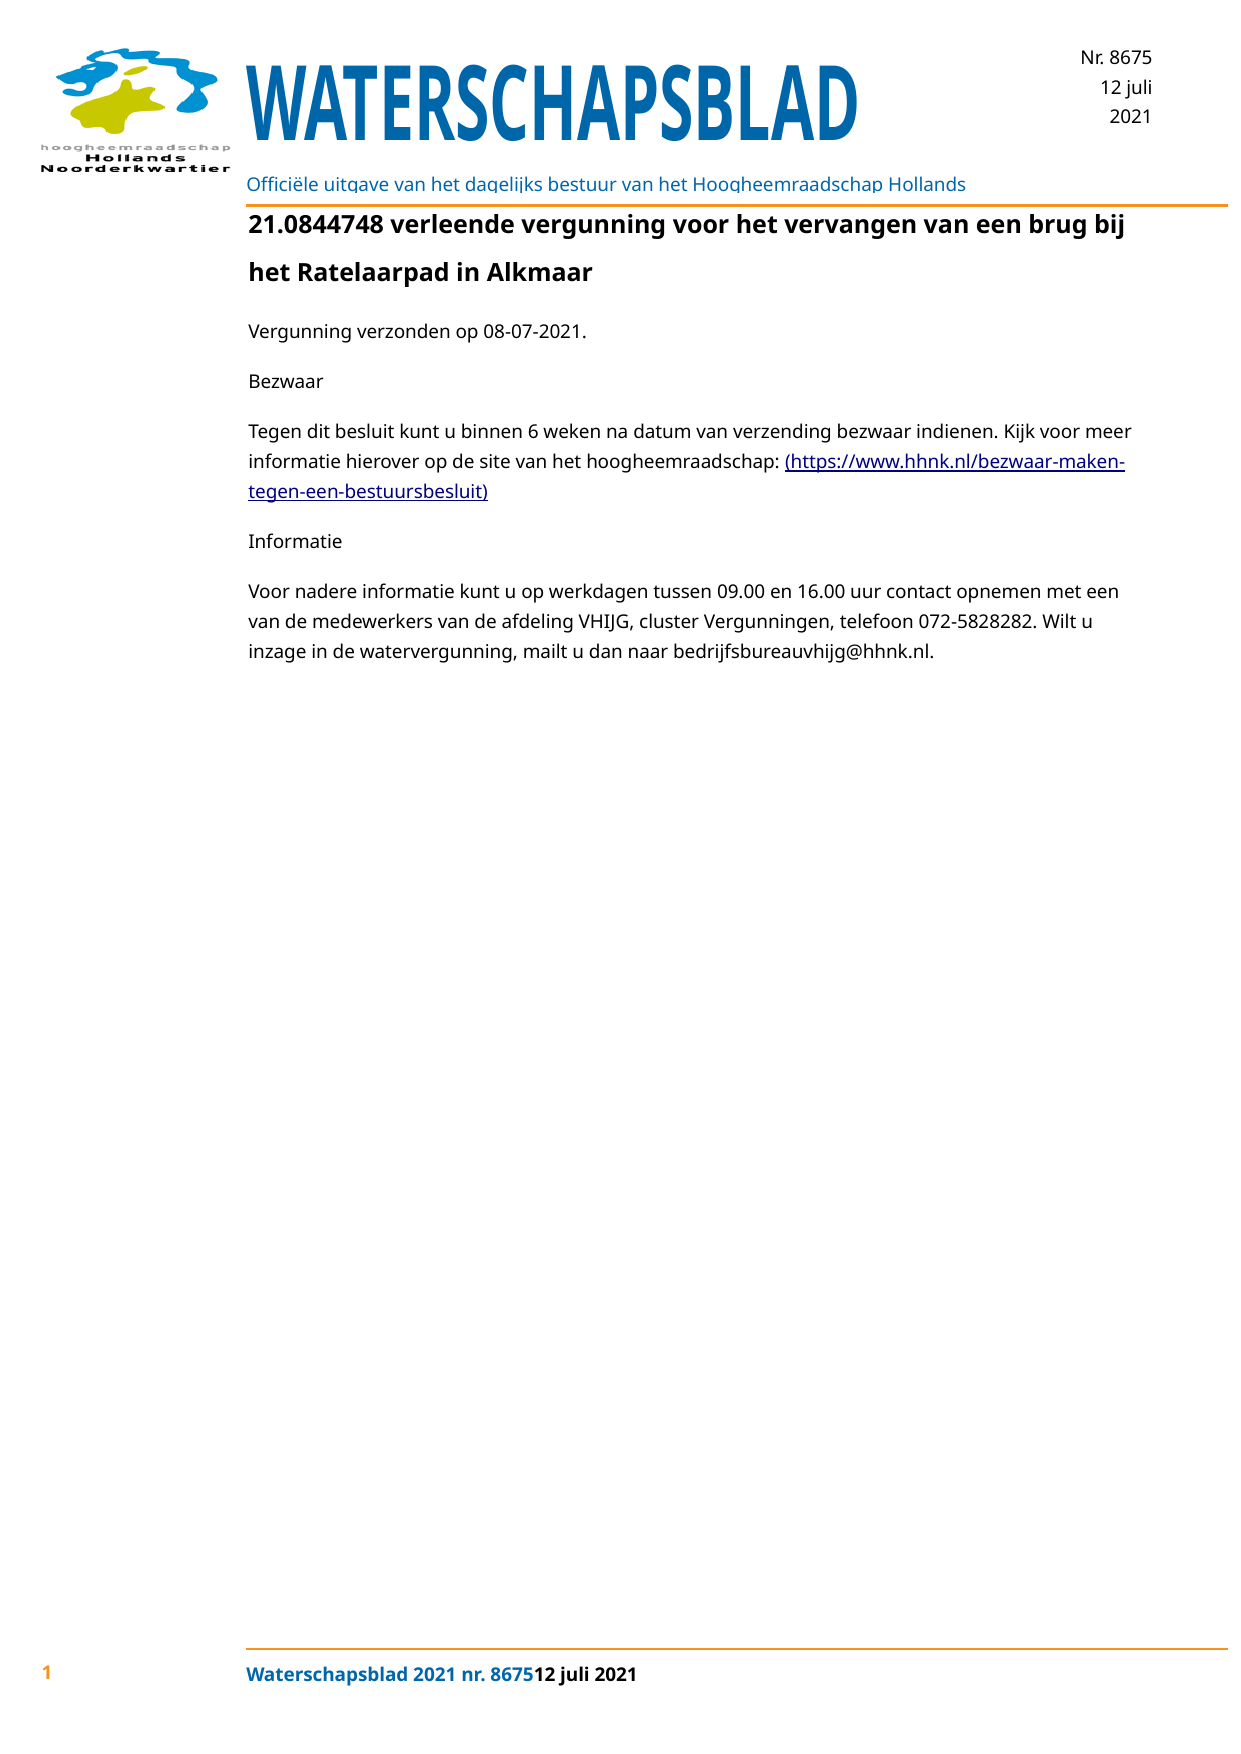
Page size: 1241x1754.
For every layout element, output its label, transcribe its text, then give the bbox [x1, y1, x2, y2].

text Informatie [248, 528, 1152, 554]
text Vergunning verzonden op 08-07-2021. [248, 318, 1152, 344]
picture [41, 47, 231, 172]
text Voor nadere informatie kunt u op werkdagen tussen 09.00 en 16.00 uur contact opnemen met een van de medewerkers van de afdeling VHIJG, cluster Vergunningen, telefoon 072-5828282. Wilt u inzage in de watervergunning, mailt u dan naar bedrijfsbureauvhijg@hhnk.nl. [248, 579, 1152, 664]
text Tegen dit besluit kunt u binnen 6 weken na datum van verzending bezwaar indienen. Kijk voor meer informatie hierover op de site van het hoogheemraadschap: (https://www.hhnk.nl/bezwaar-maken-tegen-een-bestuursbesluit) [248, 419, 1152, 504]
text Bezwaar [248, 368, 1152, 394]
text 21.0844748 verleende vergunning voor het vervangen van een brug bij het Ratelaarpad in Alkmaar [248, 207, 1152, 288]
